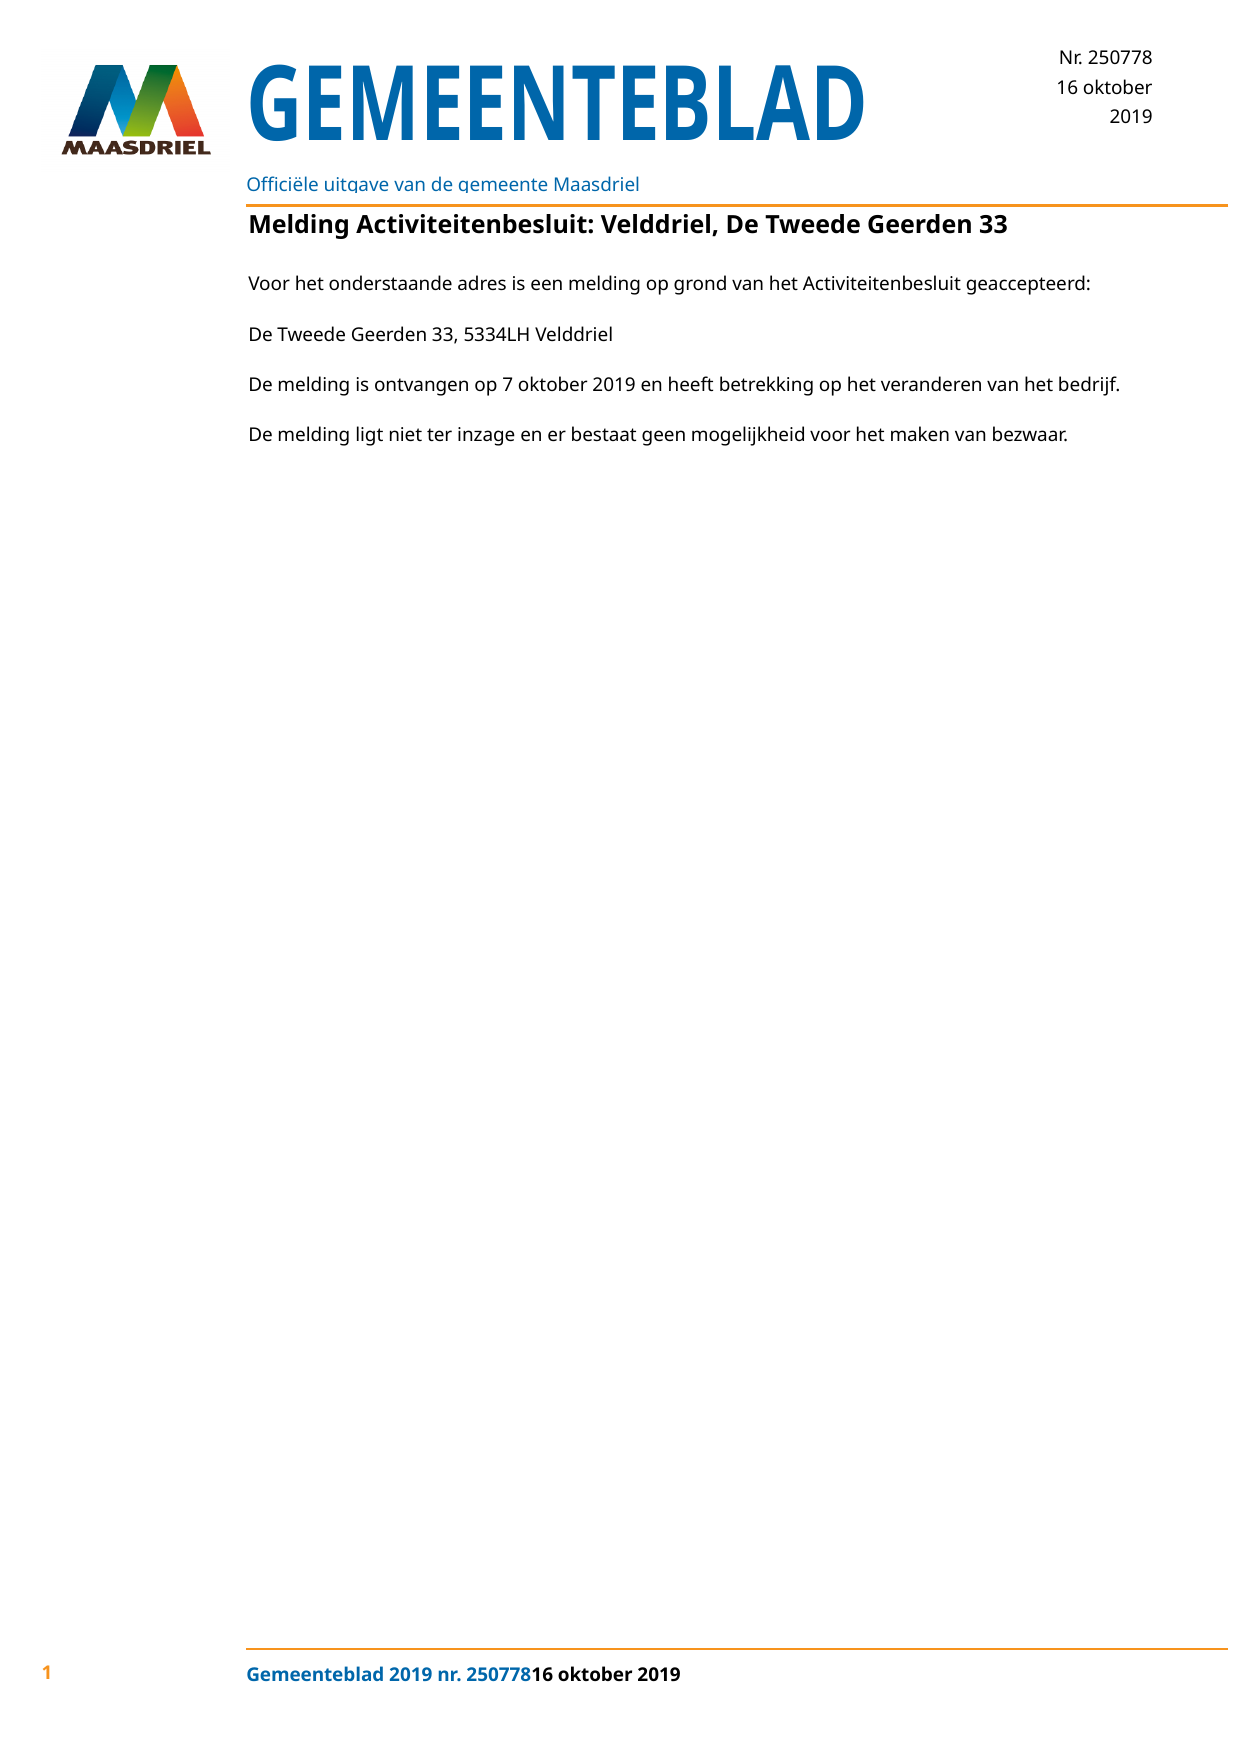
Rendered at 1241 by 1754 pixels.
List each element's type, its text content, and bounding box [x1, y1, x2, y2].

text De Tweede Geerden 33, 5334LH Velddriel [248, 321, 1152, 346]
text Voor het onderstaande adres is een melding op grond van het Activiteitenbesluit geaccepteerd: [248, 270, 1152, 296]
text De melding ligt niet ter inzage en er bestaat geen mogelijkheid voor het maken van bezwaar. [248, 422, 1152, 447]
text Melding Activiteitenbesluit: Velddriel, De Tweede Geerden 33 [248, 207, 1152, 241]
picture [41, 47, 231, 172]
text De melding is ontvangen op 7 oktober 2019 en heeft betrekking op het veranderen van het bedrijf. [248, 371, 1152, 397]
